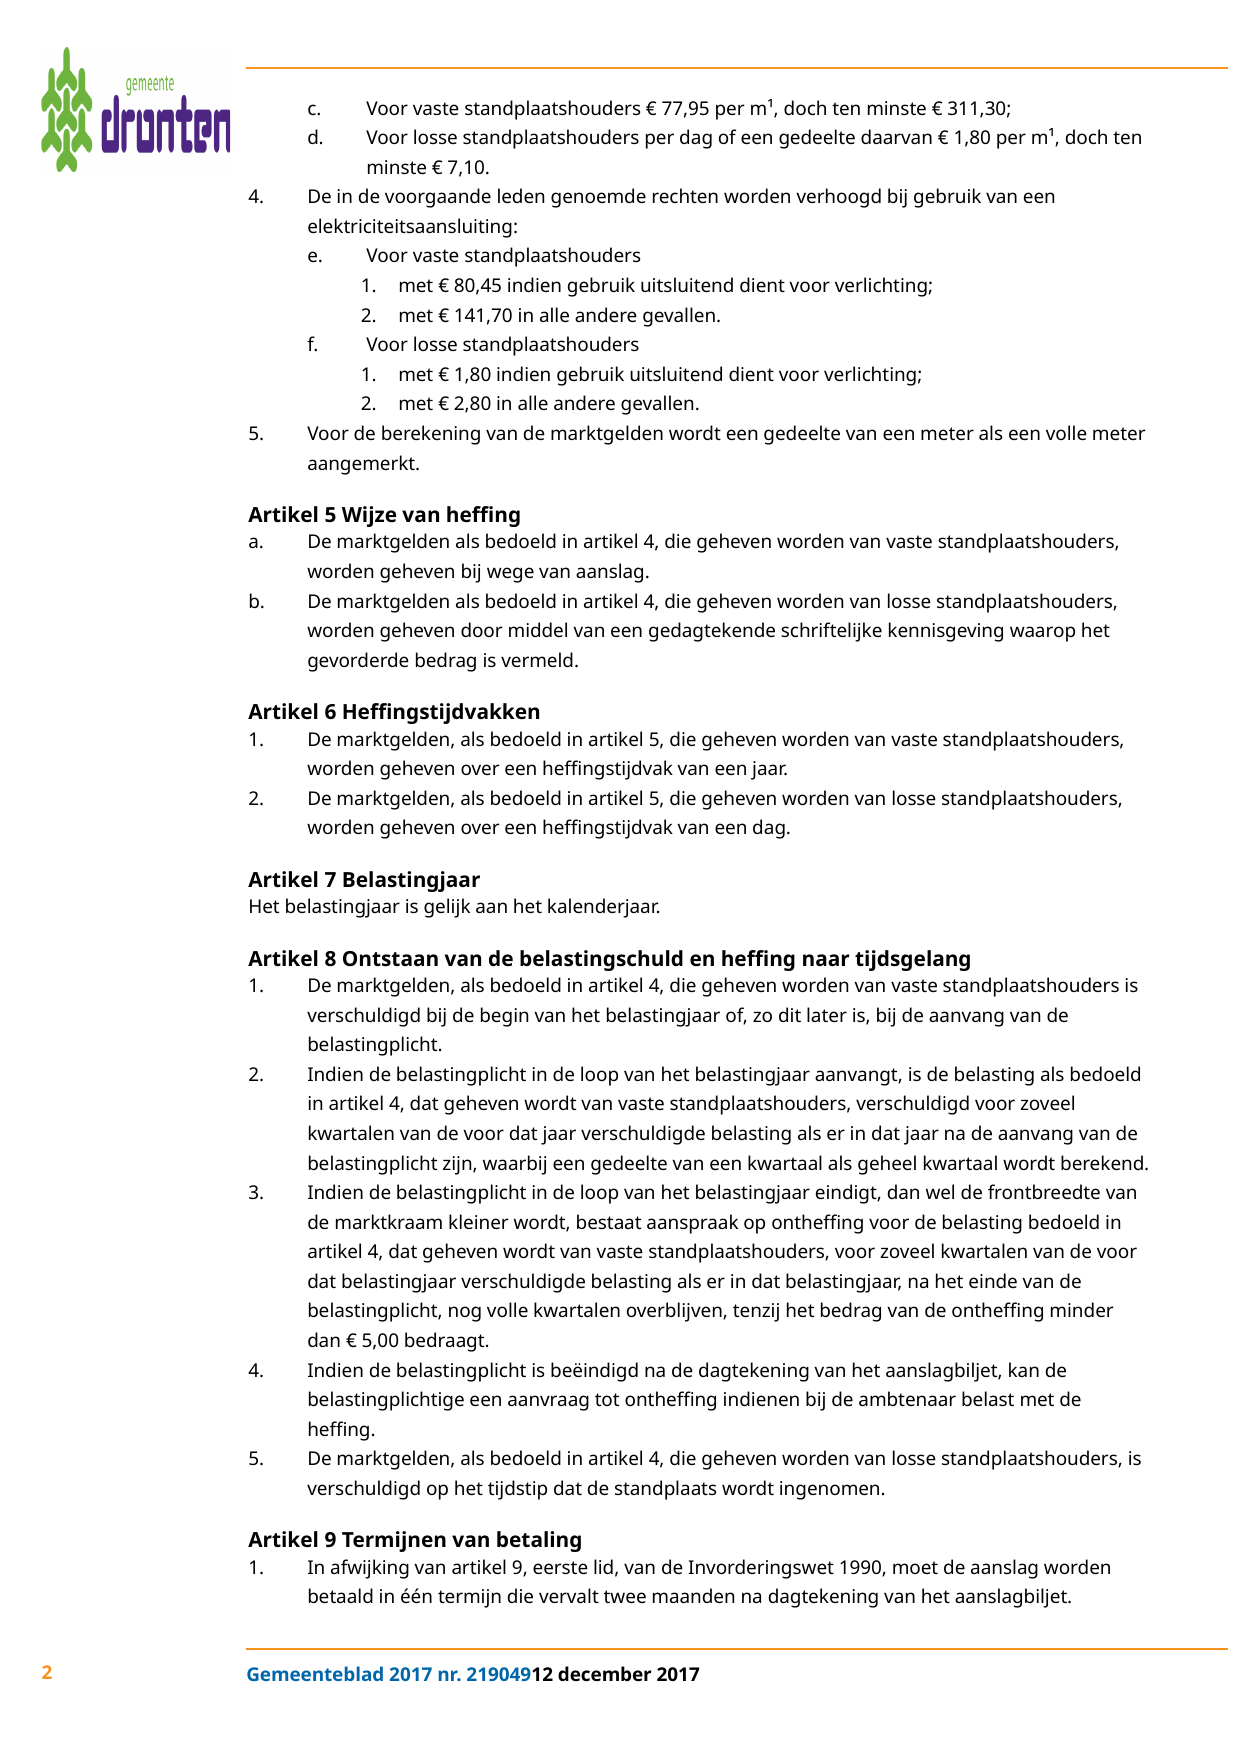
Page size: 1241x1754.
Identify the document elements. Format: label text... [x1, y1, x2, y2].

list Voor losse standplaatshouders [307, 331, 1152, 357]
list met € 141,70 in alle andere gevallen. [361, 302, 1152, 328]
list De marktgelden als bedoeld in artikel 4, die geheven worden van losse standplaatshouders, worden geheven door middel van een gedagtekende schriftelijke kennisgeving waarop het gevorderde bedrag is vermeld. [248, 588, 1152, 673]
list De marktgelden, als bedoeld in artikel 4, die geheven worden van vaste standplaatshouders is verschuldigd bij de begin van het belastingjaar of, zo dit later is, bij de aanvang van de belastingplicht. [248, 972, 1152, 1057]
list De marktgelden als bedoeld in artikel 4, die geheven worden van vaste standplaatshouders, worden geheven bij wege van aanslag. [248, 529, 1152, 584]
list Voor de berekening van de marktgelden wordt een gedeelte van een meter als een volle meter aangemerkt. [248, 420, 1152, 476]
list Indien de belastingplicht is beëindigd na de dagtekening van het aanslagbiljet, kan de belastingplichtige een aanvraag tot ontheffing indienen bij de ambtenaar belast met de heffing. [248, 1357, 1152, 1442]
list De marktgelden, als bedoeld in artikel 5, die geheven worden van losse standplaatshouders, worden geheven over een heffingstijdvak van een dag. [248, 785, 1152, 840]
text Artikel 6 Heffingstijdvakken [248, 697, 1152, 726]
text Artikel 7 Belastingjaar [248, 865, 1152, 893]
text Artikel 8 Ontstaan van de belastingschuld en heffing naar tijdsgelang [248, 944, 1152, 972]
list met € 1,80 indien gebruik uitsluitend dient voor verlichting; [361, 361, 1152, 387]
list In afwijking van artikel 9, eerste lid, van de Invorderingswet 1990, moet de aanslag worden betaald in één termijn die vervalt twee maanden na dagtekening van het aanslagbiljet. [248, 1554, 1152, 1609]
list De marktgelden, als bedoeld in artikel 4, die geheven worden van losse standplaatshouders, is verschuldigd op het tijdstip dat de standplaats wordt ingenomen. [248, 1446, 1152, 1501]
list Voor vaste standplaatshouders [307, 243, 1152, 268]
list Voor losse standplaatshouders per dag of een gedeelte daarvan € 1,80 per m¹, doch ten minste € 7,10. [307, 124, 1152, 180]
list Voor vaste standplaatshouders € 77,95 per m¹, doch ten minste € 311,30; [307, 95, 1152, 121]
list De marktgelden, als bedoeld in artikel 5, die geheven worden van vaste standplaatshouders, worden geheven over een heffingstijdvak van een jaar. [248, 726, 1152, 781]
text Artikel 9 Termijnen van betaling [248, 1526, 1152, 1554]
text Artikel 5 Wijze van heffing [248, 500, 1152, 529]
picture [41, 47, 231, 172]
list Indien de belastingplicht in de loop van het belastingjaar eindigt, dan wel de frontbreedte van de marktkraam kleiner wordt, bestaat aanspraak op ontheffing voor de belasting bedoeld in artikel 4, dat geheven wordt van vaste standplaatshouders, voor zoveel kwartalen van de voor dat belastingjaar verschuldigde belasting als er in dat belastingjaar, na het einde van de belastingplicht, nog volle kwartalen overblijven, tenzij het bedrag van de ontheffing minder dan € 5,00 bedraagt. [248, 1179, 1152, 1353]
list Indien de belastingplicht in de loop van het belastingjaar aanvangt, is de belasting als bedoeld in artikel 4, dat geheven wordt van vaste standplaatshouders, verschuldigd voor zoveel kwartalen van de voor dat jaar verschuldigde belasting als er in dat jaar na de aanvang van de belastingplicht zijn, waarbij een gedeelte van een kwartaal als geheel kwartaal wordt berekend. [248, 1061, 1152, 1176]
list met € 80,45 indien gebruik uitsluitend dient voor verlichting; [361, 272, 1152, 298]
list met € 2,80 in alle andere gevallen. [361, 391, 1152, 416]
list De in de voorgaande leden genoemde rechten worden verhoogd bij gebruik van een elektriciteitsaansluiting: [248, 183, 1152, 239]
text Het belastingjaar is gelijk aan het kalenderjaar. [248, 893, 1152, 919]
